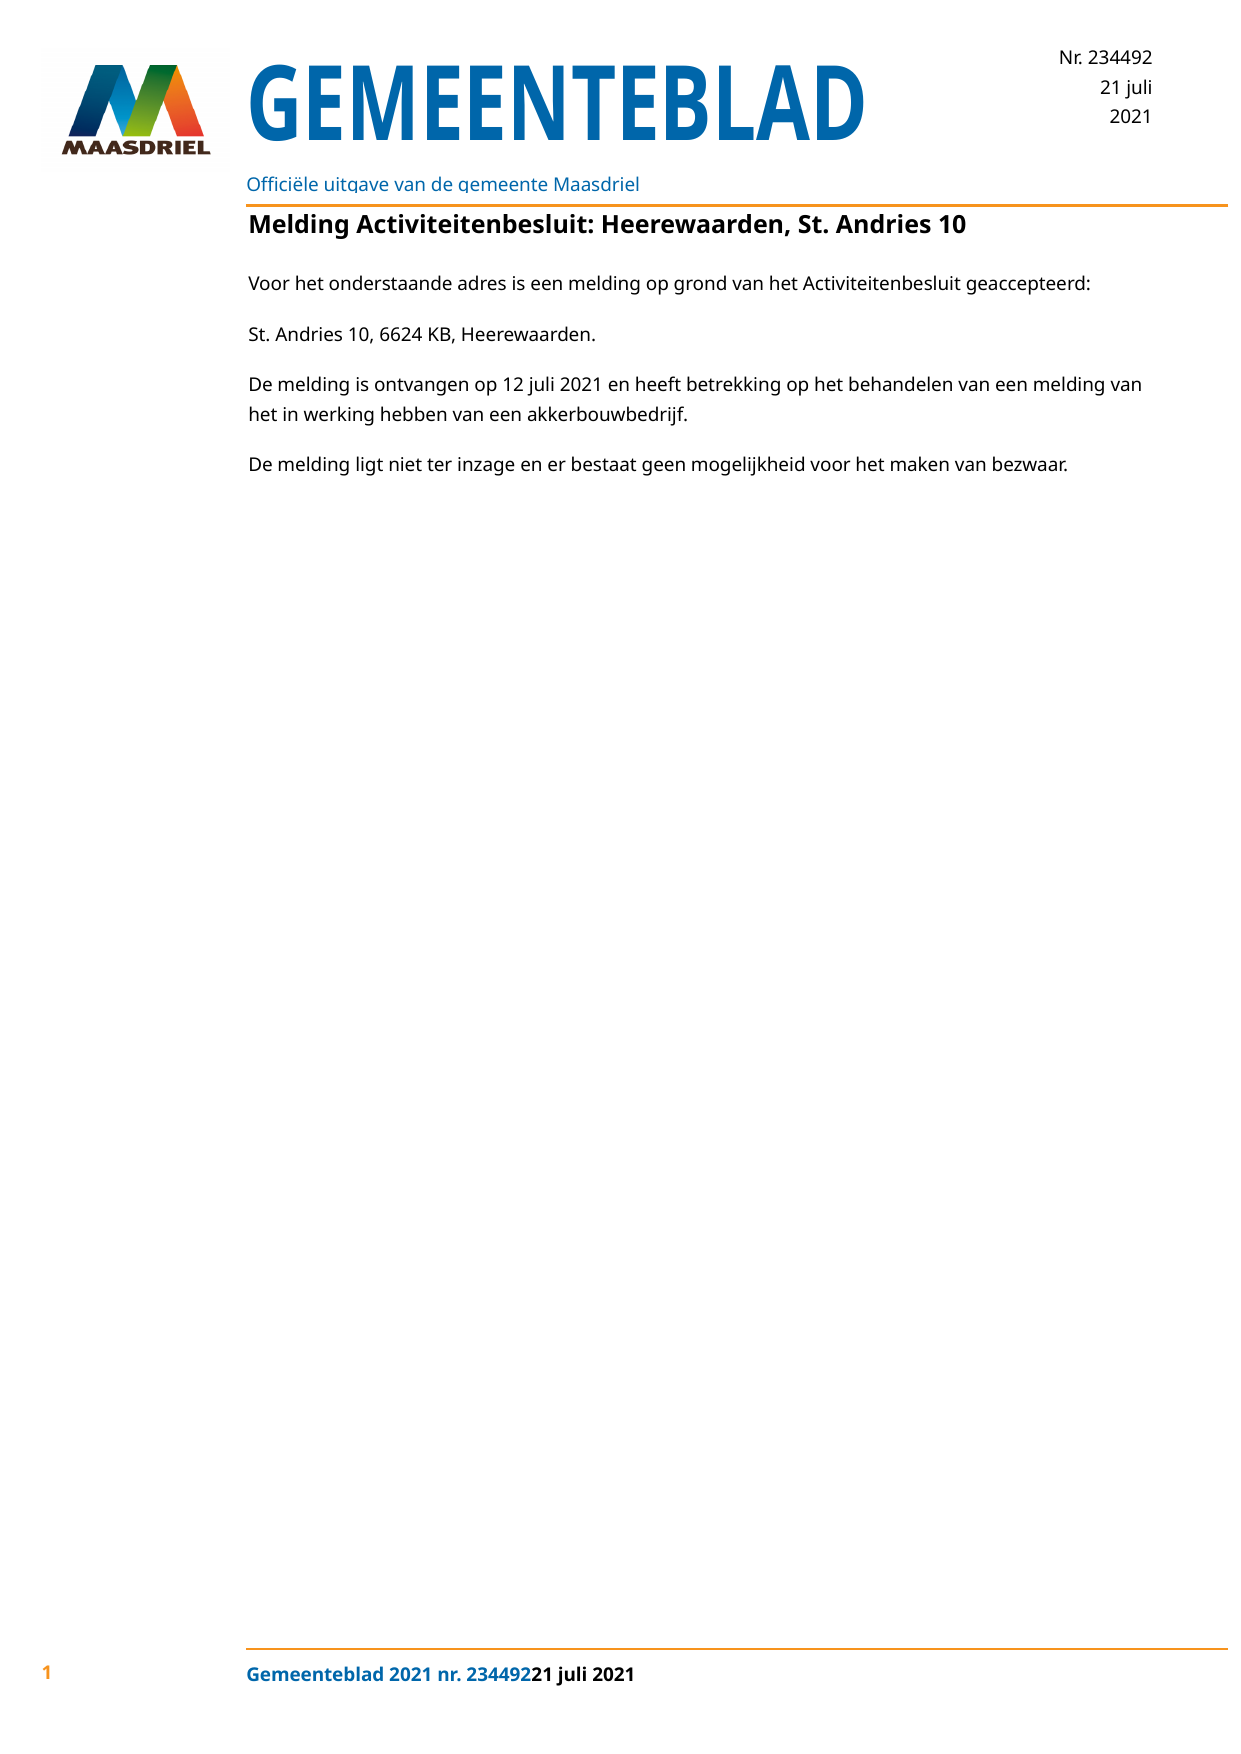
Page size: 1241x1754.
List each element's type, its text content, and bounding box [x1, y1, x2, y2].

text De melding is ontvangen op 12 juli 2021 en heeft betrekking op het behandelen van een melding van het in werking hebben van een akkerbouwbedrijf. [248, 371, 1152, 426]
picture [41, 47, 231, 172]
text Voor het onderstaande adres is een melding op grond van het Activiteitenbesluit geaccepteerd: [248, 270, 1152, 296]
text De melding ligt niet ter inzage en er bestaat geen mogelijkheid voor het maken van bezwaar. [248, 451, 1152, 477]
text St. Andries 10, 6624 KB, Heerewaarden. [248, 321, 1152, 346]
text Melding Activiteitenbesluit: Heerewaarden, St. Andries 10 [248, 207, 1152, 241]
